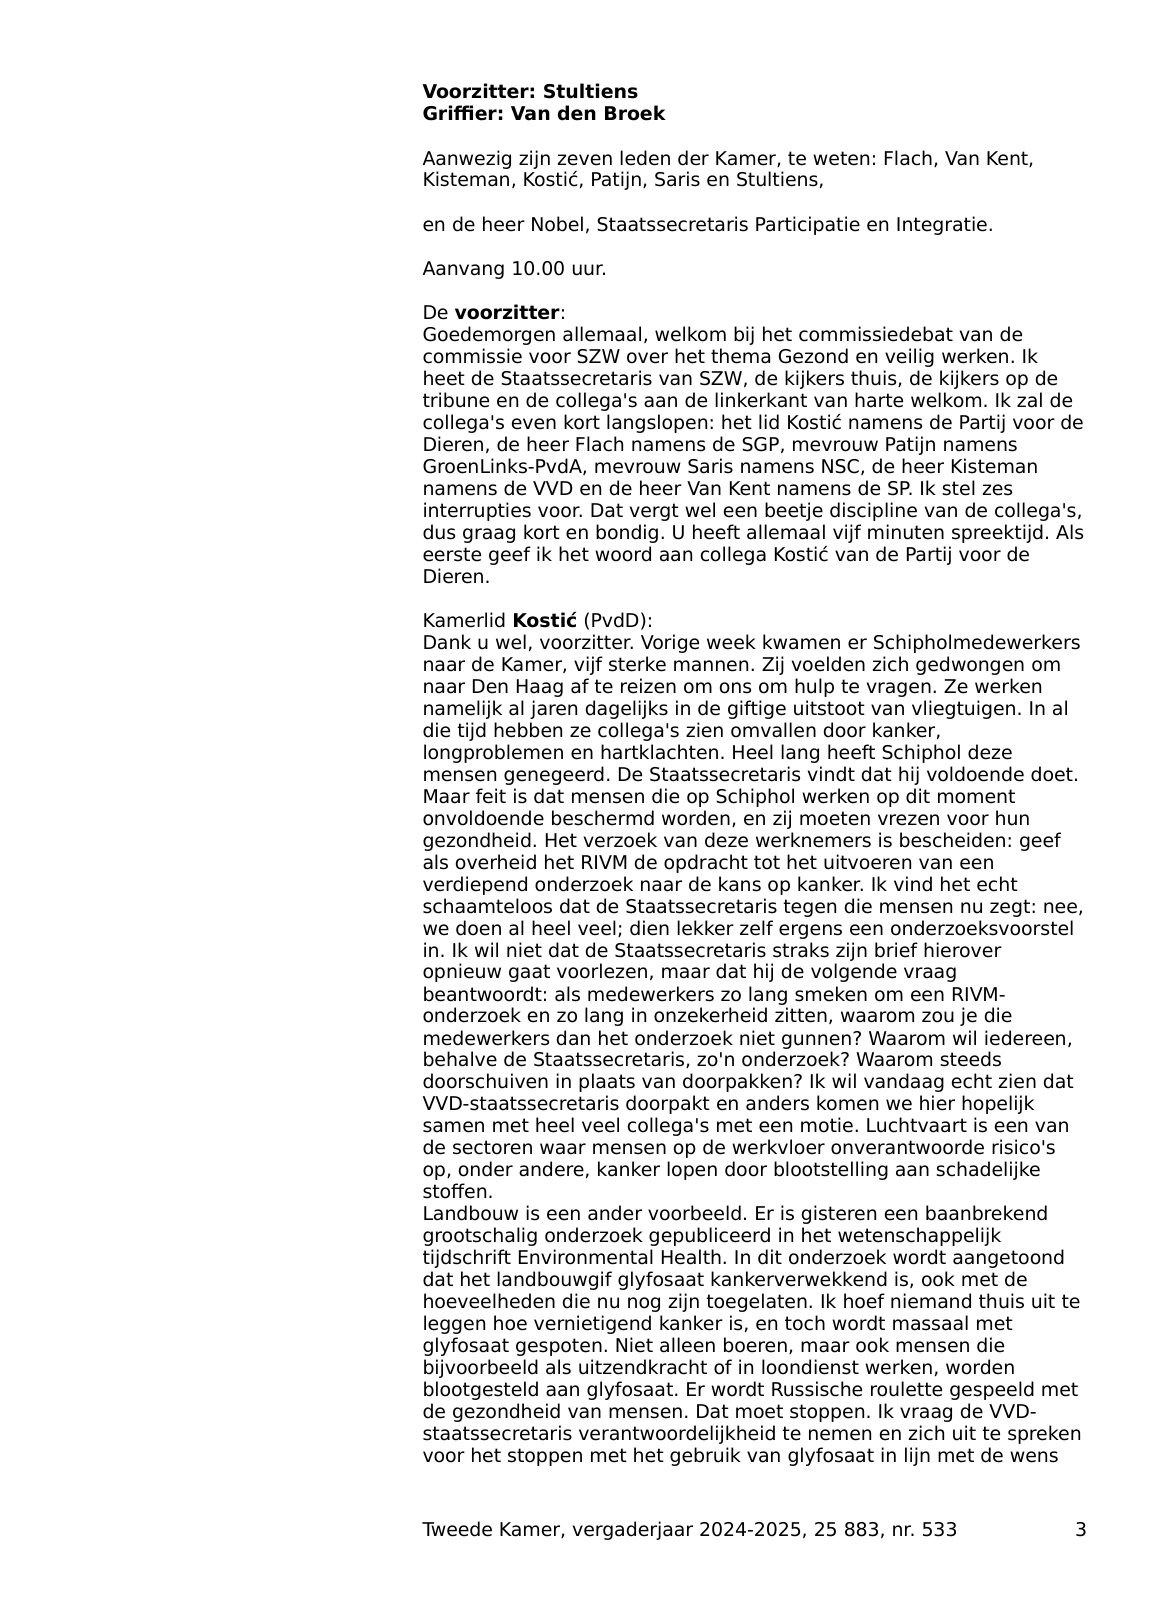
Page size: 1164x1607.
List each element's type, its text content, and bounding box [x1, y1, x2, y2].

text Landbouw is een ander voorbeeld. Er is gisteren een baanbrekend grootschalig onderzoek gepubliceerd in het wetenschappelijk tijdschrift Environmental Health. In dit onderzoek wordt aangetoond dat het landbouwgif glyfosaat kankerverwekkend is, ook met de hoeveelheden die nu nog zijn toegelaten. Ik hoef niemand thuis uit te leggen hoe vernietigend kanker is, en toch wordt massaal met glyfosaat gespoten. Niet alleen boeren, maar ook mensen die bijvoorbeeld als uitzendkracht of in loondienst werken, worden blootgesteld aan glyfosaat. Er wordt Russische roulette gespeeld met de gezondheid van mensen. Dat moet stoppen. Ik vraag de VVD-staatssecretaris verantwoordelijkheid te nemen en zich uit te spreken voor het stoppen met het gebruik van glyfosaat in lijn met de wens [422, 1203, 1087, 1467]
text Griffier: Van den Broek [422, 103, 1087, 125]
text Dank u wel, voorzitter. Vorige week kwamen er Schipholmedewerkers naar de Kamer, vijf sterke mannen. Zij voelden zich gedwongen om naar Den Haag af te reizen om ons om hulp te vragen. Ze werken namelijk al jaren dagelijks in de giftige uitstoot van vliegtuigen. In al die tijd hebben ze collega's zien omvallen door kanker, longproblemen en hartklachten. Heel lang heeft Schiphol deze mensen genegeerd. De Staatssecretaris vindt dat hij voldoende doet. Maar feit is dat mensen die op Schiphol werken op dit moment onvoldoende beschermd worden, en zij moeten vrezen voor hun gezondheid. Het verzoek van deze werknemers is bescheiden: geef als overheid het RIVM de opdracht tot het uitvoeren van een verdiepend onderzoek naar de kans op kanker. Ik vind het echt schaamteloos dat de Staatssecretaris tegen die mensen nu zegt: nee, we doen al heel veel; dien lekker zelf ergens een onderzoeksvoorstel in. Ik wil niet dat de Staatssecretaris straks zijn brief hierover opnieuw gaat voorlezen, maar dat hij de volgende vraag beantwoordt: als medewerkers zo lang smeken om een RIVM-onderzoek en zo lang in onzekerheid zitten, waarom zou je die medewerkers dan het onderzoek niet gunnen? Waarom wil iedereen, behalve de Staatssecretaris, zo'n onderzoek? Waarom steeds doorschuiven in plaats van doorpakken? Ik wil vandaag echt zien dat VVD-staatssecretaris doorpakt en anders komen we hier hopelijk samen met heel veel collega's met een motie. Luchtvaart is een van de sectoren waar mensen op de werkvloer onverantwoorde risico's op, onder andere, kanker lopen door blootstelling aan schadelijke stoffen. [422, 632, 1087, 1203]
text Voorzitter: Stultiens [422, 81, 1087, 103]
text Kamerlid Kostić (PvdD): [422, 610, 1087, 632]
text en de heer Nobel, Staatssecretaris Participatie en Integratie. [422, 213, 1087, 236]
text De voorzitter: [422, 302, 1087, 324]
text Goedemorgen allemaal, welkom bij het commissiedebat van de commissie voor SZW over het thema Gezond en veilig werken. Ik heet de Staatssecretaris van SZW, de kijkers thuis, de kijkers op de tribune en de collega's aan de linkerkant van harte welkom. Ik zal de collega's even kort langslopen: het lid Kostić namens de Partij voor de Dieren, de heer Flach namens de SGP, mevrouw Patijn namens GroenLinks-PvdA, mevrouw Saris namens NSC, de heer Kisteman namens de VVD en de heer Van Kent namens de SP. Ik stel zes interrupties voor. Dat vergt wel een beetje discipline van de collega's, dus graag kort en bondig. U heeft allemaal vijf minuten spreektijd. Als eerste geef ik het woord aan collega Kostić van de Partij voor de Dieren. [422, 324, 1087, 588]
text Aanvang 10.00 uur. [422, 258, 1087, 280]
text Aanwezig zijn zeven leden der Kamer, te weten: Flach, Van Kent, Kisteman, Kostić, Patijn, Saris en Stultiens, [422, 147, 1087, 191]
